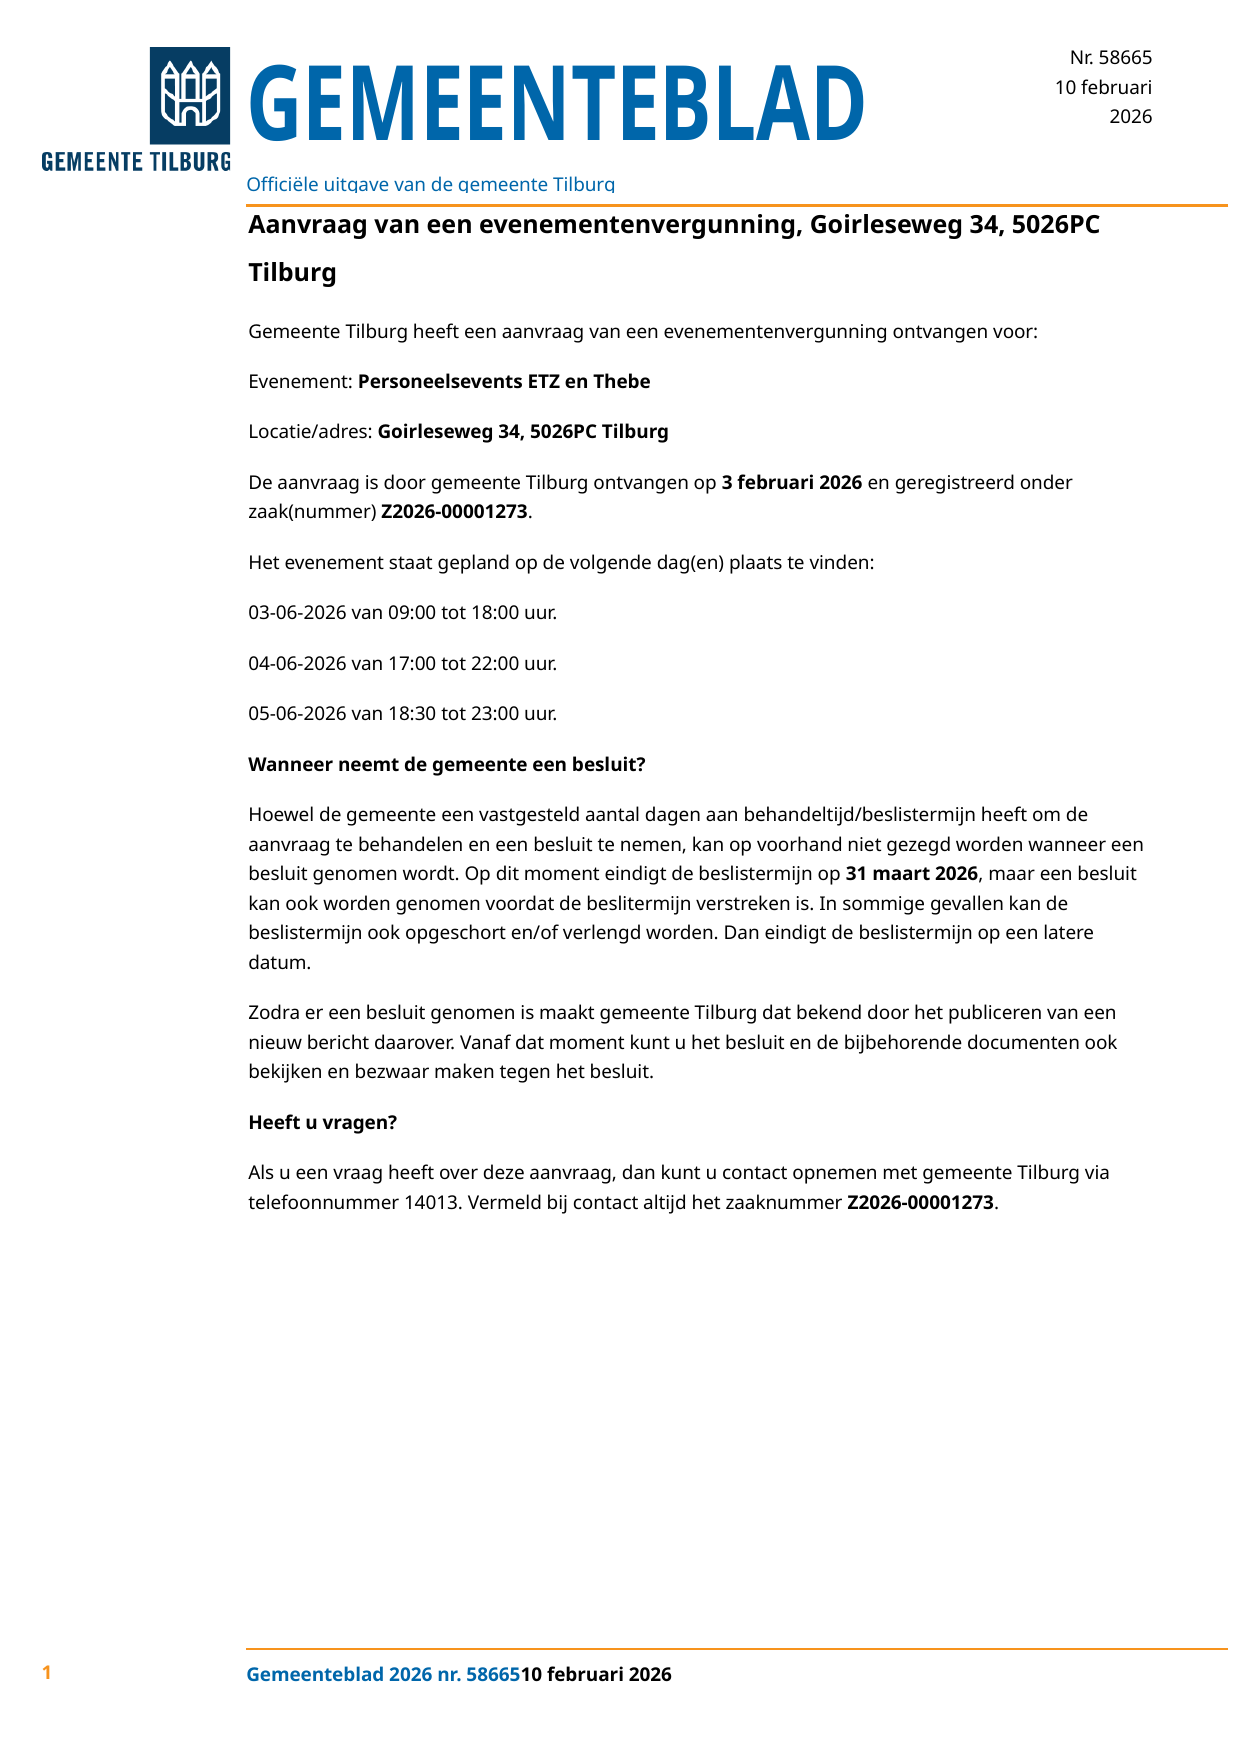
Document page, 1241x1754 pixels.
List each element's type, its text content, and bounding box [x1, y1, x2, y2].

text Hoewel de gemeente een vastgesteld aantal dagen aan behandeltijd/beslistermijn heeft om de aanvraag te behandelen en een besluit te nemen, kan op voorhand niet gezegd worden wanneer een besluit genomen wordt. Op dit moment eindigt de beslistermijn op 31 maart 2026, maar een besluit kan ook worden genomen voordat de beslitermijn verstreken is. In sommige gevallen kan de beslistermijn ook opgeschort en/of verlengd worden. Dan eindigt de beslistermijn op een latere datum. [248, 801, 1152, 975]
text De aanvraag is door gemeente Tilburg ontvangen op 3 februari 2026 en geregistreerd onder zaak(nummer) Z2026-00001273. [248, 469, 1152, 524]
picture [41, 47, 231, 172]
text Locatie/adres: Goirleseweg 34, 5026PC Tilburg [248, 419, 1152, 444]
text Het evenement staat gepland op de volgende dag(en) plaats te vinden: [248, 549, 1152, 575]
text Zodra er een besluit genomen is maakt gemeente Tilburg dat bekend door het publiceren van een nieuw bericht daarover. Vanaf dat moment kunt u het besluit en de bijbehorende documenten ook bekijken en bezwaar maken tegen het besluit. [248, 999, 1152, 1084]
text Heeft u vragen? [248, 1109, 1152, 1135]
text Wanneer neemt de gemeente een besluit? [248, 751, 1152, 777]
text 04-06-2026 van 17:00 tot 22:00 uur. [248, 650, 1152, 676]
text Gemeente Tilburg heeft een aanvraag van een evenementenvergunning ontvangen voor: [248, 318, 1152, 344]
text Aanvraag van een evenementenvergunning, Goirleseweg 34, 5026PC Tilburg [248, 207, 1152, 288]
text 05-06-2026 van 18:30 tot 23:00 uur. [248, 700, 1152, 726]
text 03-06-2026 van 09:00 tot 18:00 uur. [248, 599, 1152, 625]
text Evenement: Personeelsevents ETZ en Thebe [248, 368, 1152, 394]
text Als u een vraag heeft over deze aanvraag, dan kunt u contact opnemen met gemeente Tilburg via telefoonnummer 14013. Vermeld bij contact altijd het zaaknummer Z2026-00001273. [248, 1159, 1152, 1215]
